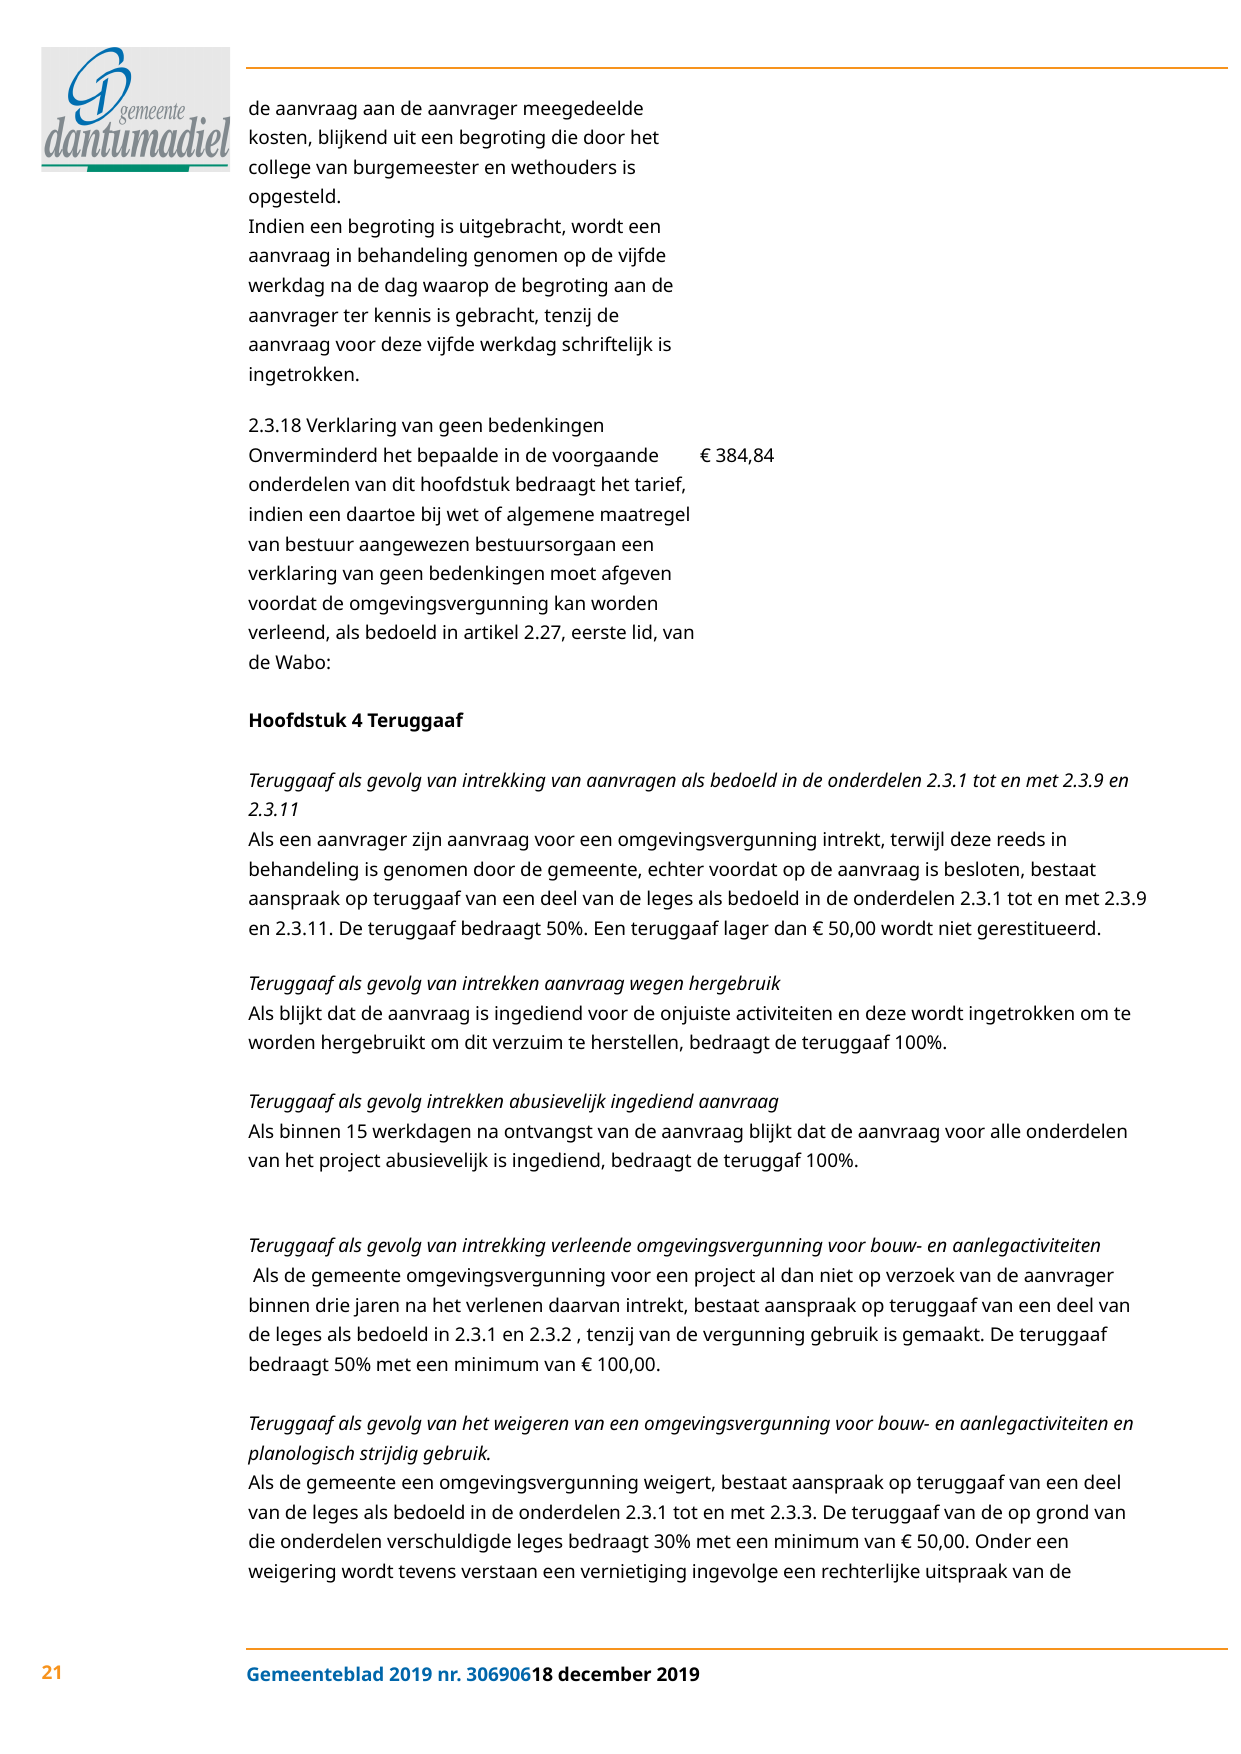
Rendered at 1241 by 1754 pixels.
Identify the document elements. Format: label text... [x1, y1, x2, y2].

table_cell Teruggaaf als gevolg van intrekking verleende omgevingsvergunning voor bouw- en aanlegactiviteiten Als de gemeente omgevingsvergunning voor een project al dan niet op verzoek van de aanvrager binnen drie jaren na het verlenen daarvan intrekt, bestaat aanspraak op teruggaaf van een deel van de leges als bedoeld in 2.3.1 en 2.3.2 , tenzij van de vergunning gebruik is gemaakt. De teruggaaf bedraagt 50% met een minimum van € 100,00. Teruggaaf als gevolg van het weigeren van een omgevingsvergunning voor bouw- en aanlegactiviteiten en planologisch strijdig gebruik. Als de gemeente een omgevingsvergunning weigert, bestaat aanspraak op teruggaaf van een deel van de leges als bedoeld in de onderdelen 2.3.1 tot en met 2.3.3. De teruggaaf van de op grond van die onderdelen verschuldigde leges bedraagt 30% met een minimum van € 50,00. Onder een weigering wordt tevens verstaan een vernietiging ingevolge een rechterlijke uitspraak van de [248, 1203, 1152, 1584]
table_cell [700, 95, 1152, 387]
table_cell Teruggaaf als gevolg van intrekken aanvraag wegen hergebruik Als blijkt dat de aanvraag is ingediend voor de onjuiste activiteiten en deze wordt ingetrokken om te worden hergebruikt om dit verzuim te herstellen, bedraagt de teruggaaf 100%. Teruggaaf als gevolg intrekken abusievelijk ingediend aanvraag Als binnen 15 werkdagen na ontvangst van de aanvraag blijkt dat de aanvraag voor alle onderdelen van het project abusievelijk is ingediend, bedraagt de teruggaf 100%. [248, 970, 1152, 1203]
table_cell € 384,84 [700, 413, 1152, 675]
table_cell de aanvraag aan de aanvrager meegedeelde kosten, blijkend uit een begroting die door het college van burgemeester en wethouders is opgesteld. Indien een begroting is uitgebracht, wordt een aanvraag in behandeling genomen op de vijfde werkdag na de dag waarop de begroting aan de aanvrager ter kennis is gebracht, tenzij de aanvraag voor deze vijfde werkdag schriftelijk is ingetrokken. [248, 95, 700, 387]
table_header Teruggaaf als gevolg van intrekking van aanvragen als bedoeld in de onderdelen 2.3.1 tot en met 2.3.9 en 2.3.11 Als een aanvrager zijn aanvraag voor een omgevingsvergunning intrekt, terwijl deze reeds in behandeling is genomen door de gemeente, echter voordat op de aanvraag is besloten, bestaat aanspraak op teruggaaf van een deel van de leges als bedoeld in de onderdelen 2.3.1 tot en met 2.3.9 en 2.3.11. De teruggaaf bedraagt 50%. Een teruggaaf lager dan € 50,00 wordt niet gerestitueerd. [248, 767, 1152, 970]
table_cell 2.3.18 Verklaring van geen bedenkingen Onverminderd het bepaalde in de voorgaande onderdelen van dit hoofdstuk bedraagt het tarief, indien een daartoe bij wet of algemene maatregel van bestuur aangewezen bestuursorgaan een verklaring van geen bedenkingen moet afgeven voordat de omgevingsvergunning kan worden verleend, als bedoeld in artikel 2.27, eerste lid, van de Wabo: [248, 413, 700, 675]
table_cell [700, 387, 1152, 412]
picture [41, 47, 231, 172]
text Hoofdstuk 4 Teruggaaf [248, 708, 1152, 733]
table_cell [248, 387, 700, 412]
